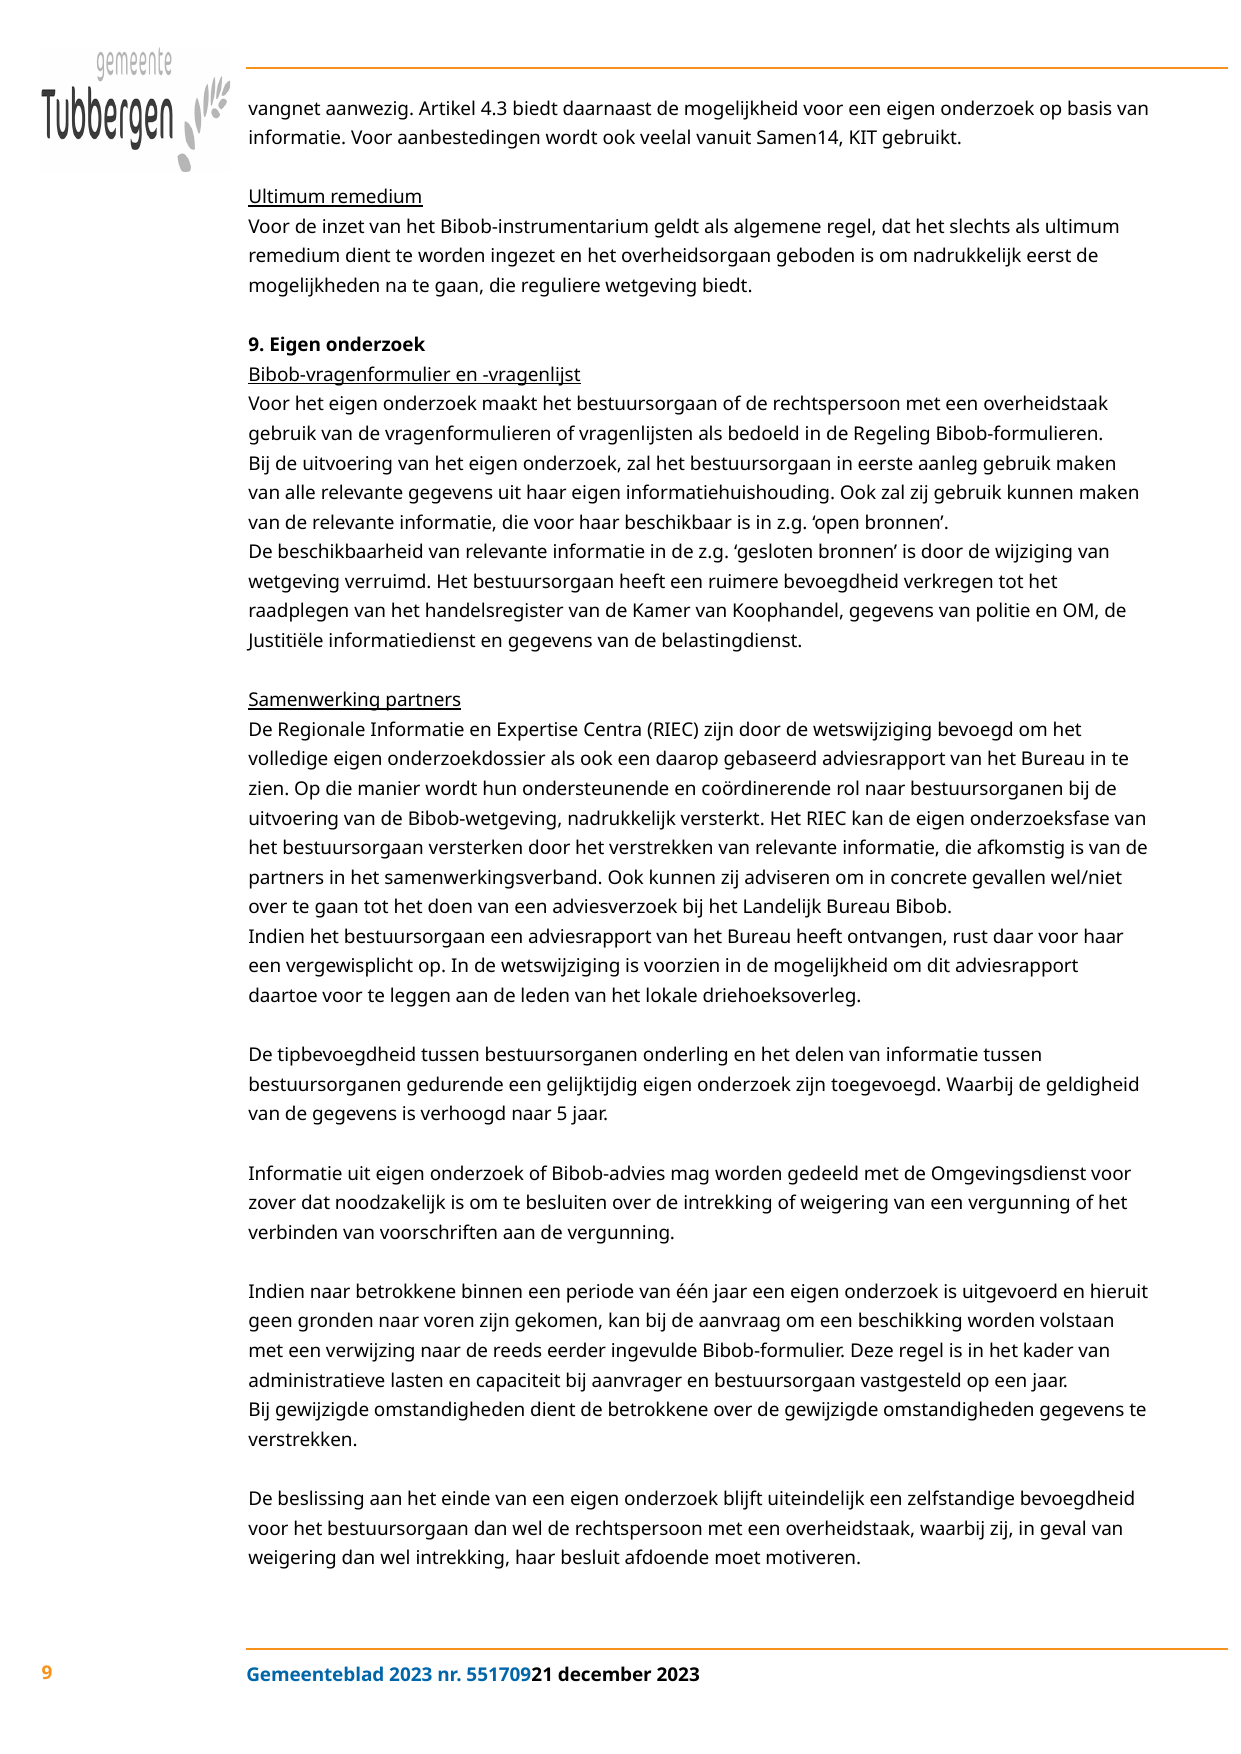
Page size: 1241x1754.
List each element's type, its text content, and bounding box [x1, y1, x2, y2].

text Indien het bestuursorgaan een adviesrapport van het Bureau heeft ontvangen, rust daar voor haar een vergewisplicht op. In de wetswijziging is voorzien in de mogelijkheid om dit adviesrapport daartoe voor te leggen aan de leden van het lokale driehoeksoverleg. [248, 923, 1152, 1008]
text Voor het eigen onderzoek maakt het bestuursorgaan of de rechtspersoon met een overheidstaak gebruik van de vragenformulieren of vragenlijsten als bedoeld in de Regeling Bibob-formulieren. [248, 391, 1152, 446]
text Bij gewijzigde omstandigheden dient de betrokkene over de gewijzigde omstandigheden gegevens te verstrekken. [248, 1396, 1152, 1452]
text Bibob-vragenformulier en -vragenlijst [248, 361, 1152, 387]
text Indien naar betrokkene binnen een periode van één jaar een eigen onderzoek is uitgevoerd en hieruit geen gronden naar voren zijn gekomen, kan bij de aanvraag om een beschikking worden volstaan met een verwijzing naar de reeds eerder ingevulde Bibob-formulier. Deze regel is in het kader van administratieve lasten en capaciteit bij aanvrager en bestuursorgaan vastgesteld op een jaar. [248, 1278, 1152, 1393]
text Bij de uitvoering van het eigen onderzoek, zal het bestuursorgaan in eerste aanleg gebruik maken van alle relevante gegevens uit haar eigen informatiehuishouding. Ook zal zij gebruik kunnen maken van de relevante informatie, die voor haar beschikbaar is in z.g. ‘open bronnen’. [248, 450, 1152, 535]
text Ultimum remedium [248, 183, 1152, 209]
text De beslissing aan het einde van een eigen onderzoek blijft uiteindelijk een zelfstandige bevoegdheid voor het bestuursorgaan dan wel de rechtspersoon met een overheidstaak, waarbij zij, in geval van weigering dan wel intrekking, haar besluit afdoende moet motiveren. [248, 1485, 1152, 1570]
text Voor de inzet van het Bibob-instrumentarium geldt als algemene regel, dat het slechts als ultimum remedium dient te worden ingezet en het overheidsorgaan geboden is om nadrukkelijk eerst de mogelijkheden na te gaan, die reguliere wetgeving biedt. [248, 213, 1152, 298]
picture [41, 47, 231, 172]
text De tipbevoegdheid tussen bestuursorganen onderling en het delen van informatie tussen bestuursorganen gedurende een gelijktijdig eigen onderzoek zijn toegevoegd. Waarbij de geldigheid van de gegevens is verhoogd naar 5 jaar. [248, 1041, 1152, 1126]
text vangnet aanwezig. Artikel 4.3 biedt daarnaast de mogelijkheid voor een eigen onderzoek op basis van informatie. Voor aanbestedingen wordt ook veelal vanuit Samen14, KIT gebruikt. [248, 95, 1152, 150]
text 9. Eigen onderzoek [248, 331, 1152, 357]
text Informatie uit eigen onderzoek of Bibob-advies mag worden gedeeld met de Omgevingsdienst voor zover dat noodzakelijk is om te besluiten over de intrekking of weigering van een vergunning of het verbinden van voorschriften aan de vergunning. [248, 1160, 1152, 1245]
text De beschikbaarheid van relevante informatie in de z.g. ‘gesloten bronnen’ is door de wijziging van wetgeving verruimd. Het bestuursorgaan heeft een ruimere bevoegdheid verkregen tot het raadplegen van het handelsregister van de Kamer van Koophandel, gegevens van politie en OM, de Justitiële informatiedienst en gegevens van de belastingdienst. [248, 538, 1152, 653]
text Samenwerking partners [248, 686, 1152, 712]
text De Regionale Informatie en Expertise Centra (RIEC) zijn door de wetswijziging bevoegd om het volledige eigen onderzoekdossier als ook een daarop gebaseerd adviesrapport van het Bureau in te zien. Op die manier wordt hun ondersteunende en coördinerende rol naar bestuursorganen bij de uitvoering van de Bibob-wetgeving, nadrukkelijk versterkt. Het RIEC kan de eigen onderzoeksfase van het bestuursorgaan versterken door het verstrekken van relevante informatie, die afkomstig is van de partners in het samenwerkingsverband. Ook kunnen zij adviseren om in concrete gevallen wel/niet over te gaan tot het doen van een adviesverzoek bij het Landelijk Bureau Bibob. [248, 716, 1152, 919]
